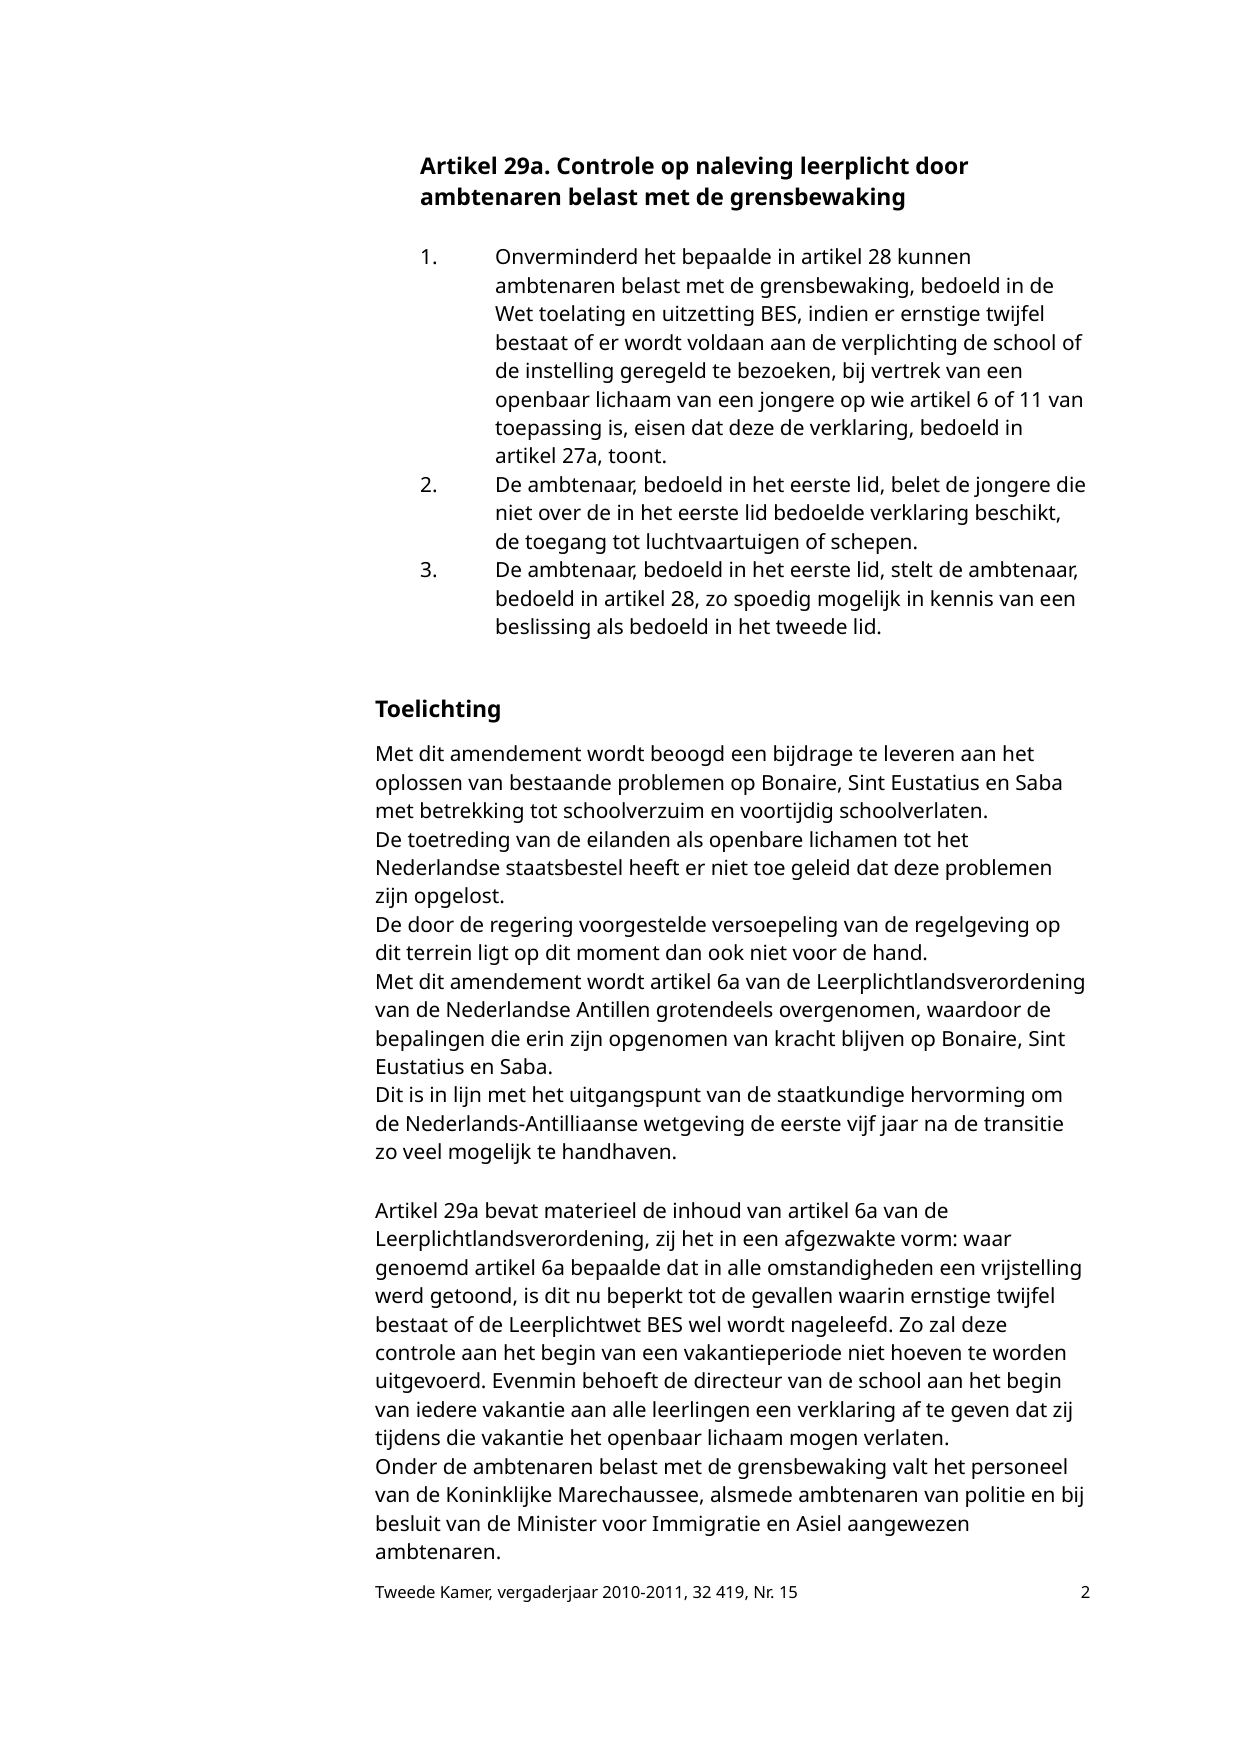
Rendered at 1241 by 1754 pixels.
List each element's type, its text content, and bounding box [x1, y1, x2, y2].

subtitle Toelichting [375, 693, 1090, 724]
text Met dit amendement wordt artikel 6a van de Leerplichtlandsverordening van de Nederlandse Antillen grotendeels overgenomen, waardoor de bepalingen die erin zijn opgenomen van kracht blijven op Bonaire, Sint Eustatius en Saba. [375, 967, 1090, 1081]
text Artikel 29a bevat materieel de inhoud van artikel 6a van de Leerplichtlandsverordening, zij het in een afgezwakte vorm: waar genoemd artikel 6a bepaalde dat in alle omstandigheden een vrijstelling werd getoond, is dit nu beperkt tot de gevallen waarin ernstige twijfel bestaat of de Leerplichtwet BES wel wordt nageleefd. Zo zal deze controle aan het begin van een vakantieperiode niet hoeven te worden uitgevoerd. Evenmin behoeft de directeur van de school aan het begin van iedere vakantie aan alle leerlingen een verklaring af te geven dat zij tijdens die vakantie het openbaar lichaam mogen verlaten. [375, 1196, 1090, 1452]
list De ambtenaar, bedoeld in het eerste lid, belet de jongere die niet over de in het eerste lid bedoelde verklaring beschikt, de toegang tot luchtvaartuigen of schepen. [420, 470, 1090, 555]
text De door de regering voorgestelde versoepeling van de regelgeving op dit terrein ligt op dit moment dan ook niet voor de hand. [375, 910, 1090, 967]
text Met dit amendement wordt beoogd een bijdrage te leveren aan het oplossen van bestaande problemen op Bonaire, Sint Eustatius en Saba met betrekking tot schoolverzuim en voortijdig schoolverlaten. [375, 739, 1090, 825]
list De ambtenaar, bedoeld in het eerste lid, stelt de ambtenaar, bedoeld in artikel 28, zo spoedig mogelijk in kennis van een beslissing als bedoeld in het tweede lid. [420, 555, 1090, 641]
text Dit is in lijn met het uitgangspunt van de staatkundige hervorming om de Nederlands-Antilliaanse wetgeving de eerste vijf jaar na de transitie zo veel mogelijk te handhaven. [375, 1081, 1090, 1166]
text De toetreding van de eilanden als openbare lichamen tot het Nederlandse staatsbestel heeft er niet toe geleid dat deze problemen zijn opgelost. [375, 825, 1090, 910]
list Onverminderd het bepaalde in artikel 28 kunnen ambtenaren belast met de grensbewaking, bedoeld in de Wet toelating en uitzetting BES, indien er ernstige twijfel bestaat of er wordt voldaan aan de verplichting de school of de instelling geregeld te bezoeken, bij vertrek van een openbaar lichaam van een jongere op wie artikel 6 of 11 van toepassing is, eisen dat deze de verklaring, bedoeld in artikel 27a, toont. [420, 242, 1090, 470]
subtitle Artikel 29a. Controle op naleving leerplicht door ambtenaren belast met de grensbewaking [420, 150, 1090, 212]
text Onder de ambtenaren belast met de grensbewaking valt het personeel van de Koninklijke Marechaussee, alsmede ambtenaren van politie en bij besluit van de Minister voor Immigratie en Asiel aangewezen ambtenaren. [375, 1452, 1090, 1566]
